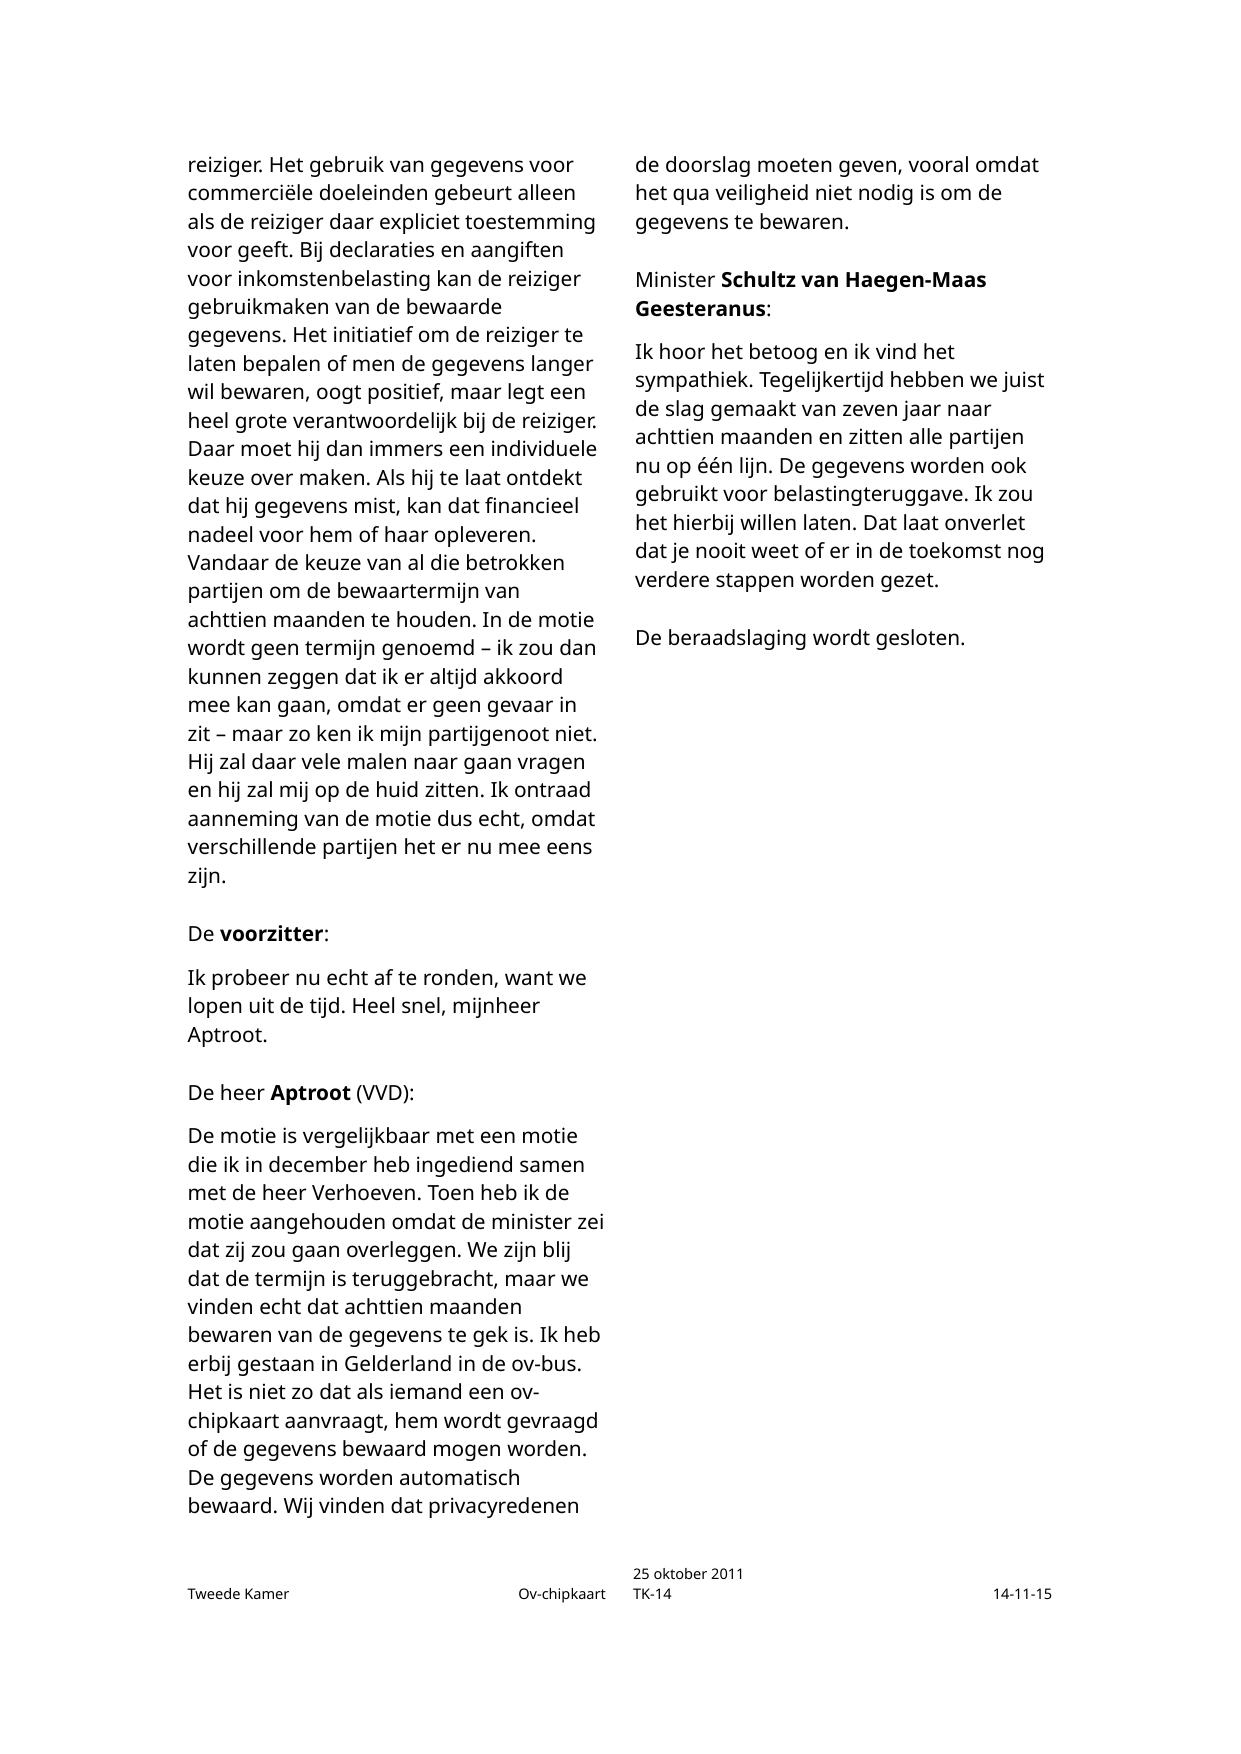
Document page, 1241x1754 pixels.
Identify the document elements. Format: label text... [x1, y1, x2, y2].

text Ik hoor het betoog en ik vind het sympathiek. Tegelijkertijd hebben we juist de slag gemaakt van zeven jaar naar achttien maanden en zitten alle partijen nu op één lijn. De gegevens worden ook gebruikt voor belastingteruggave. Ik zou het hierbij willen laten. Dat laat onverlet dat je nooit weet of er in de toekomst nog verdere stappen worden gezet. [635, 337, 1053, 593]
text De beraadslaging wordt gesloten. [635, 623, 1053, 652]
text Ik probeer nu echt af te ronden, want we lopen uit de tijd. Heel snel, mijnheer Aptroot. [187, 963, 605, 1048]
text de doorslag moeten geven, vooral omdat het qua veiligheid niet nodig is om de gegevens te bewaren. [635, 150, 1053, 235]
text De heer Aptroot (VVD): [187, 1078, 605, 1107]
text Minister Schultz van Haegen-Maas Geesteranus: [635, 265, 1053, 322]
text De motie is vergelijkbaar met een motie die ik in december heb ingediend samen met de heer Verhoeven. Toen heb ik de motie aangehouden omdat de minister zei dat zij zou gaan overleggen. We zijn blij dat de termijn is teruggebracht, maar we vinden echt dat achttien maanden bewaren van de gegevens te gek is. Ik heb erbij gestaan in Gelderland in de ov-bus. Het is niet zo dat als iemand een ov-chipkaart aanvraagt, hem wordt gevraagd of de gegevens bewaard mogen worden. De gegevens worden automatisch bewaard. Wij vinden dat privacyredenen [187, 1122, 605, 1520]
text reiziger. Het gebruik van gegevens voor commerciële doeleinden gebeurt alleen als de reiziger daar expliciet toestemming voor geeft. Bij declaraties en aangiften voor inkomstenbelasting kan de reiziger gebruikmaken van de bewaarde gegevens. Het initiatief om de reiziger te laten bepalen of men de gegevens langer wil bewaren, oogt positief, maar legt een heel grote verantwoordelijk bij de reiziger. Daar moet hij dan immers een individuele keuze over maken. Als hij te laat ontdekt dat hij gegevens mist, kan dat financieel nadeel voor hem of haar opleveren. Vandaar de keuze van al die betrokken partijen om de bewaartermijn van achttien maanden te houden. In de motie wordt geen termijn genoemd – ik zou dan kunnen zeggen dat ik er altijd akkoord mee kan gaan, omdat er geen gevaar in zit – maar zo ken ik mijn partijgenoot niet. Hij zal daar vele malen naar gaan vragen en hij zal mij op de huid zitten. Ik ontraad aanneming van de motie dus echt, omdat verschillende partijen het er nu mee eens zijn. [187, 150, 605, 889]
text De voorzitter: [187, 919, 605, 948]
